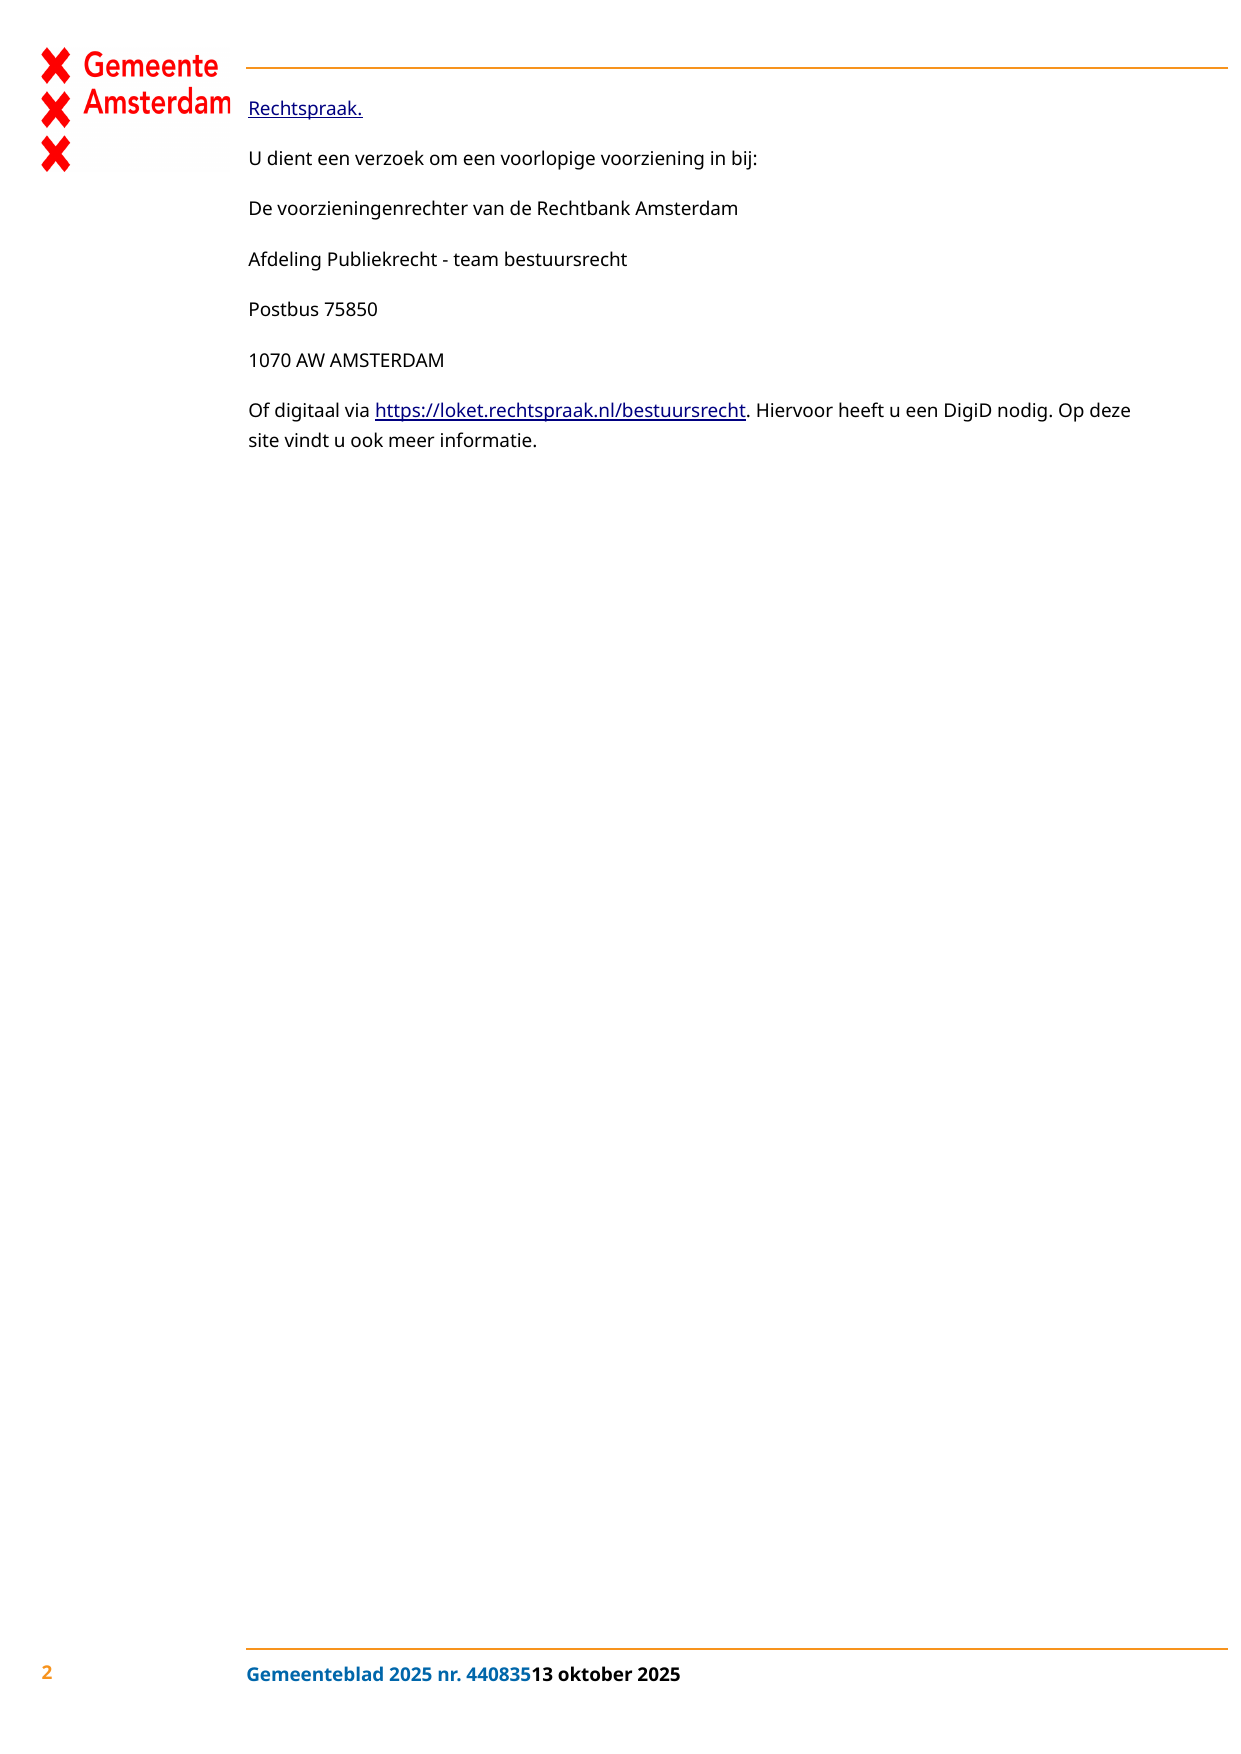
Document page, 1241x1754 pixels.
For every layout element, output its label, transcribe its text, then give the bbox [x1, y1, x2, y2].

picture [41, 47, 231, 172]
text Rechtspraak. [248, 95, 1152, 121]
text Postbus 75850 [248, 296, 1152, 322]
text Of digitaal via https://loket.rechtspraak.nl/bestuursrecht. Hiervoor heeft u een DigiD nodig. Op deze site vindt u ook meer informatie. [248, 397, 1152, 453]
text 1070 AW AMSTERDAM [248, 347, 1152, 373]
text De voorzieningenrechter van de Rechtbank Amsterdam [248, 196, 1152, 221]
text Afdeling Publiekrecht - team bestuursrecht [248, 246, 1152, 272]
text U dient een verzoek om een voorlopige voorziening in bij: [248, 145, 1152, 171]
